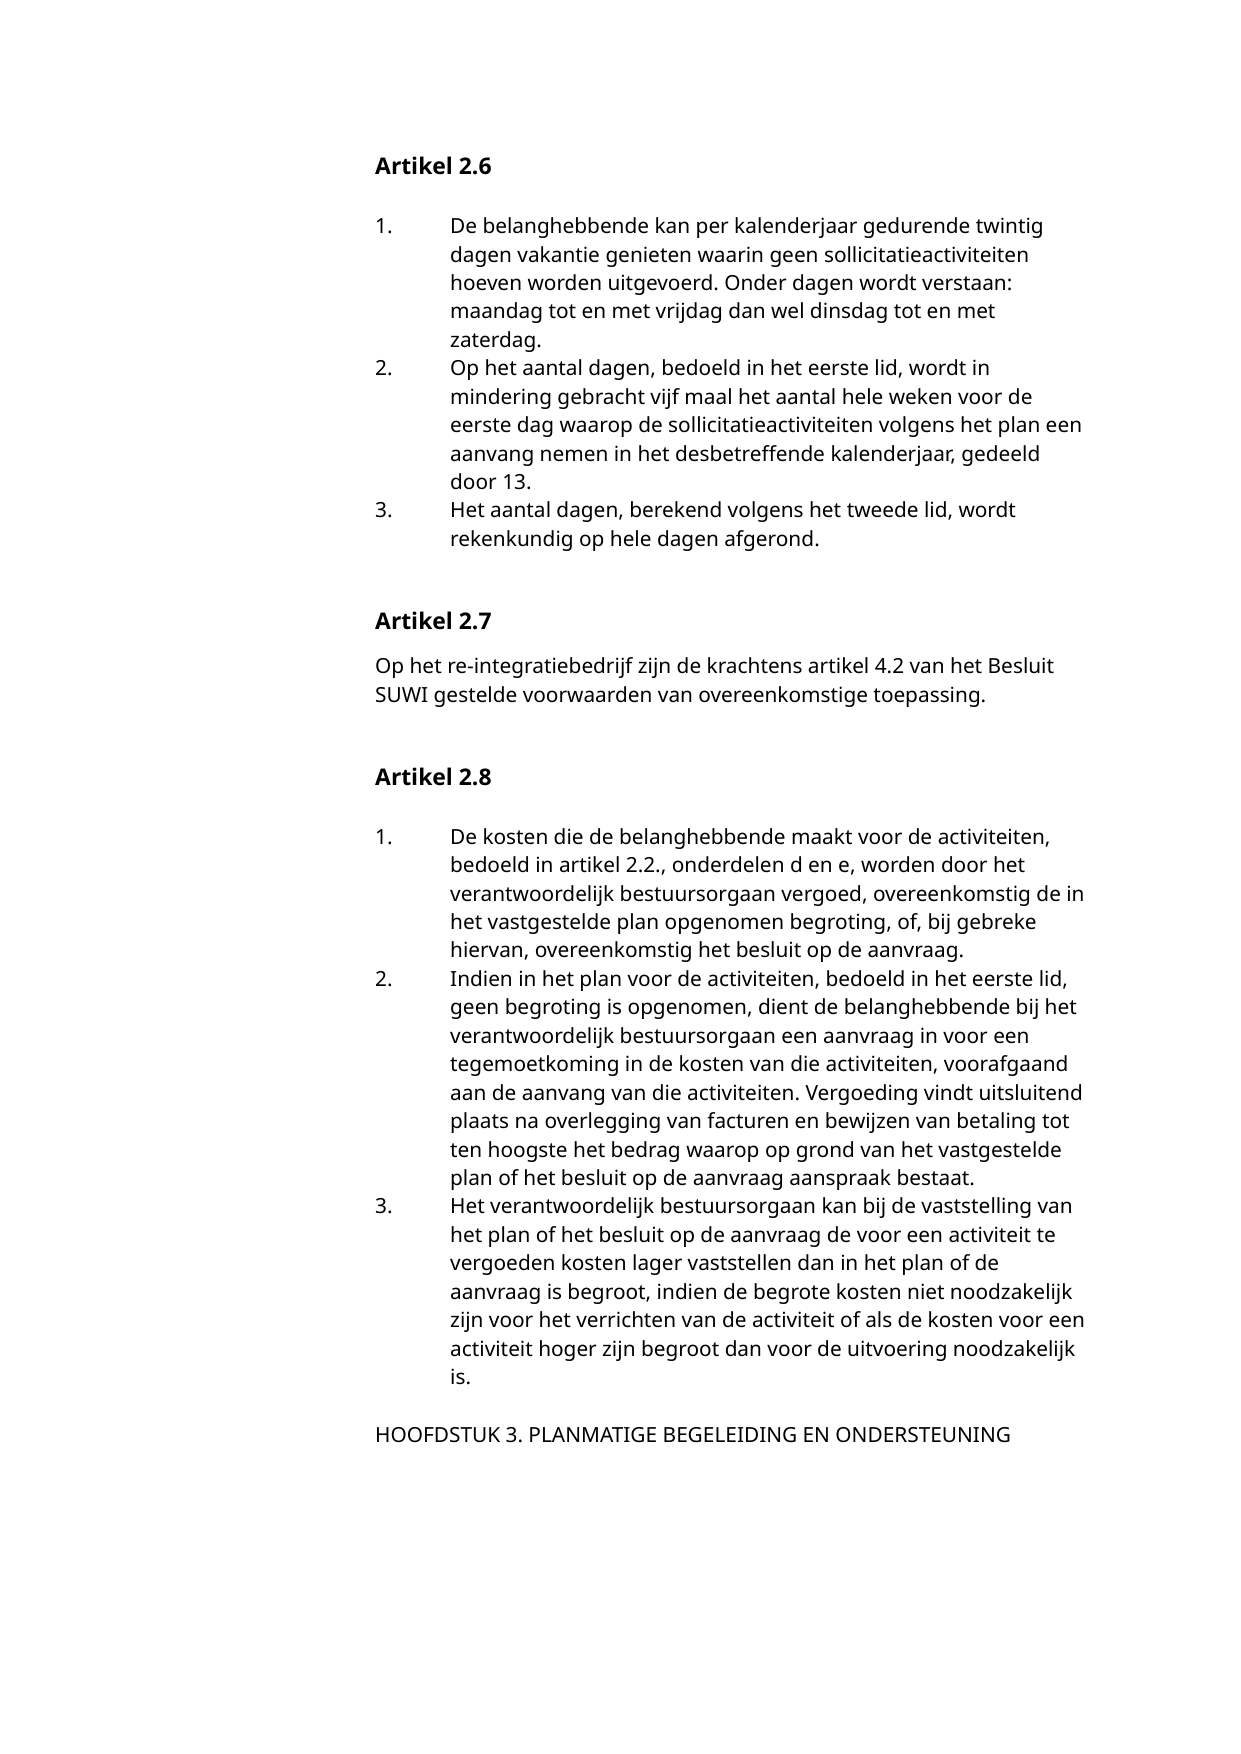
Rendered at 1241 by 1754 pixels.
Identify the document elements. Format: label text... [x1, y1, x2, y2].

list De kosten die de belanghebbende maakt voor de activiteiten, bedoeld in artikel 2.2., onderdelen d en e, worden door het verantwoordelijk bestuursorgaan vergoed, overeenkomstig de in het vastgestelde plan opgenomen begroting, of, bij gebreke hiervan, overeenkomstig het besluit op de aanvraag. [375, 822, 1090, 964]
subtitle HOOFDSTUK 3. PLANMATIGE BEGELEIDING EN ONDERSTEUNING [375, 1421, 1090, 1449]
list Het verantwoordelijk bestuursorgaan kan bij de vaststelling van het plan of het besluit op de aanvraag de voor een activiteit te vergoeden kosten lager vaststellen dan in het plan of de aanvraag is begroot, indien de begrote kosten niet noodzakelijk zijn voor het verrichten van de activiteit of als de kosten voor een activiteit hoger zijn begroot dan voor de uitvoering noodzakelijk is. [375, 1192, 1090, 1391]
list Indien in het plan voor de activiteiten, bedoeld in het eerste lid, geen begroting is opgenomen, dient de belanghebbende bij het verantwoordelijk bestuursorgaan een aanvraag in voor een tegemoetkoming in de kosten van die activiteiten, voorafgaand aan de aanvang van die activiteiten. Vergoeding vindt uitsluitend plaats na overlegging van facturen en bewijzen van betaling tot ten hoogste het bedrag waarop op grond van het vastgestelde plan of het besluit op de aanvraag aanspraak bestaat. [375, 964, 1090, 1192]
text Op het re-integratiebedrijf zijn de krachtens artikel 4.2 van het Besluit SUWI gestelde voorwaarden van overeenkomstige toepassing. [375, 651, 1090, 708]
subtitle Artikel 2.7 [375, 605, 1090, 636]
subtitle Artikel 2.6 [375, 150, 1090, 181]
subtitle Artikel 2.8 [375, 761, 1090, 792]
list Op het aantal dagen, bedoeld in het eerste lid, wordt in mindering gebracht vijf maal het aantal hele weken voor de eerste dag waarop de sollicitatieactiviteiten volgens het plan een aanvang nemen in het desbetreffende kalenderjaar, gedeeld door 13. [375, 353, 1090, 496]
list De belanghebbende kan per kalenderjaar gedurende twintig dagen vakantie genieten waarin geen sollicitatieactiviteiten hoeven worden uitgevoerd. Onder dagen wordt verstaan: maandag tot en met vrijdag dan wel dinsdag tot en met zaterdag. [375, 211, 1090, 353]
list Het aantal dagen, berekend volgens het tweede lid, wordt rekenkundig op hele dagen afgerond. [375, 496, 1090, 552]
